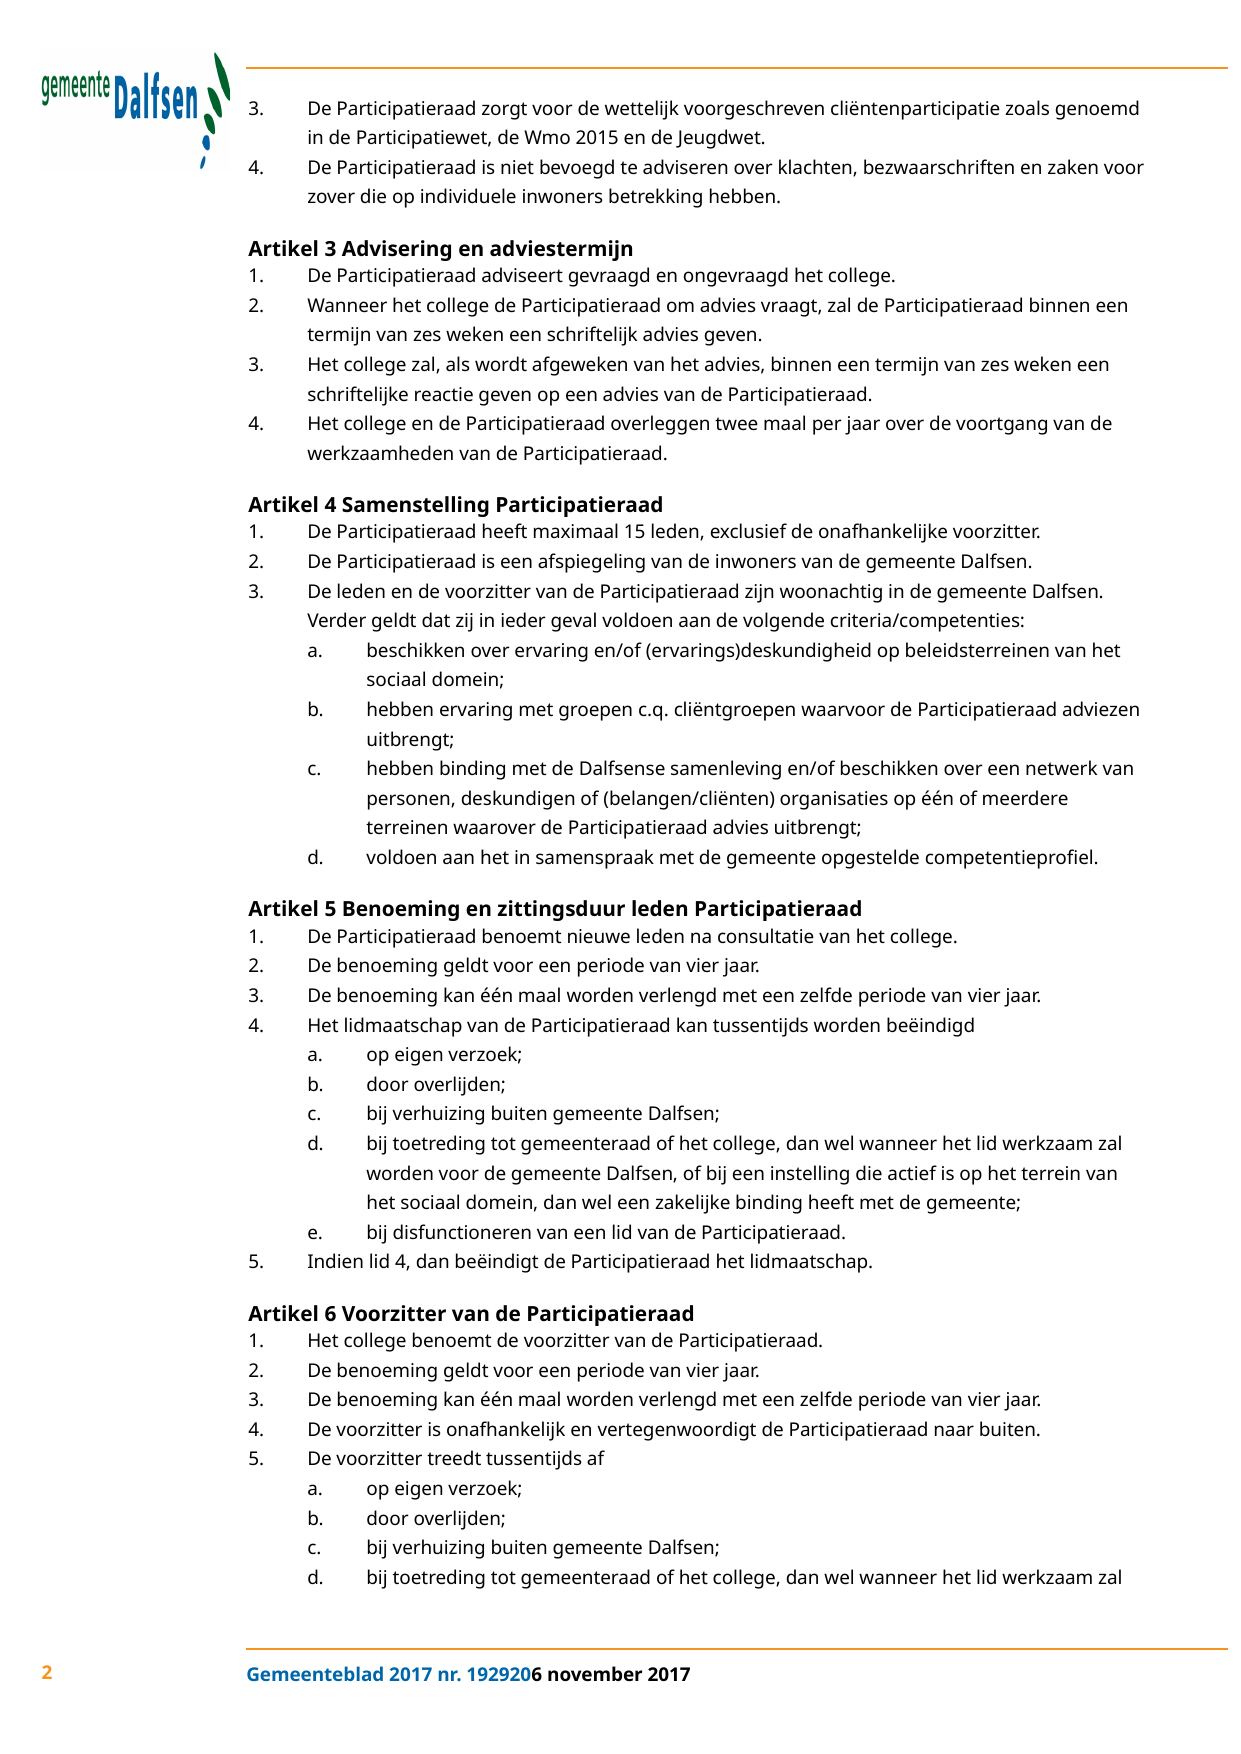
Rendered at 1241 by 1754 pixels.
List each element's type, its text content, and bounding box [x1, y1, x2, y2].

list Indien lid 4, dan beëindigt de Participatieraad het lidmaatschap. [248, 1248, 1152, 1274]
list Het lidmaatschap van de Participatieraad kan tussentijds worden beëindigd [248, 1012, 1152, 1037]
list De Participatieraad adviseert gevraagd en ongevraagd het college. [248, 262, 1152, 288]
list bij toetreding tot gemeenteraad of het college, dan wel wanneer het lid werkzaam zal [307, 1564, 1152, 1590]
picture [41, 47, 231, 172]
list op eigen verzoek; [307, 1041, 1152, 1067]
list De benoeming geldt voor een periode van vier jaar. [248, 1357, 1152, 1383]
list hebben binding met de Dalfsense samenleving en/of beschikken over een netwerk van personen, deskundigen of (belangen/cliënten) organisaties op één of meerdere terreinen waarover de Participatieraad advies uitbrengt; [307, 755, 1152, 840]
list De leden en de voorzitter van de Participatieraad zijn woonachtig in de gemeente Dalfsen. Verder geldt dat zij in ieder geval voldoen aan de volgende criteria/competenties: [248, 578, 1152, 633]
list De Participatieraad heeft maximaal 15 leden, exclusief de onafhankelijke voorzitter. [248, 519, 1152, 544]
text Artikel 3 Advisering en adviestermijn [248, 234, 1152, 262]
list De voorzitter treedt tussentijds af [248, 1446, 1152, 1471]
list De voorzitter is onafhankelijk en vertegenwoordigt de Participatieraad naar buiten. [248, 1416, 1152, 1442]
list Het college benoemt de voorzitter van de Participatieraad. [248, 1327, 1152, 1353]
list De benoeming kan één maal worden verlengd met een zelfde periode van vier jaar. [248, 1386, 1152, 1412]
list Wanneer het college de Participatieraad om advies vraagt, zal de Participatieraad binnen een termijn van zes weken een schriftelijk advies geven. [248, 292, 1152, 347]
list door overlijden; [307, 1071, 1152, 1097]
list door overlijden; [307, 1505, 1152, 1531]
list De Participatieraad zorgt voor de wettelijk voorgeschreven cliëntenparticipatie zoals genoemd in de Participatiewet, de Wmo 2015 en de Jeugdwet. [248, 95, 1152, 150]
list beschikken over ervaring en/of (ervarings)deskundigheid op beleidsterreinen van het sociaal domein; [307, 637, 1152, 692]
list op eigen verzoek; [307, 1475, 1152, 1501]
list Het college zal, als wordt afgeweken van het advies, binnen een termijn van zes weken een schriftelijke reactie geven op een advies van de Participatieraad. [248, 351, 1152, 406]
list bij verhuizing buiten gemeente Dalfsen; [307, 1534, 1152, 1560]
list voldoen aan het in samenspraak met de gemeente opgestelde competentieprofiel. [307, 844, 1152, 870]
text Artikel 4 Samenstelling Participatieraad [248, 490, 1152, 519]
text Artikel 6 Voorzitter van de Participatieraad [248, 1299, 1152, 1327]
list bij verhuizing buiten gemeente Dalfsen; [307, 1101, 1152, 1126]
list De benoeming geldt voor een periode van vier jaar. [248, 953, 1152, 978]
list bij toetreding tot gemeenteraad of het college, dan wel wanneer het lid werkzaam zal worden voor de gemeente Dalfsen, of bij een instelling die actief is op het terrein van het sociaal domein, dan wel een zakelijke binding heeft met de gemeente; [307, 1130, 1152, 1215]
list De Participatieraad benoemt nieuwe leden na consultatie van het college. [248, 923, 1152, 949]
list Het college en de Participatieraad overleggen twee maal per jaar over de voortgang van de werkzaamheden van de Participatieraad. [248, 410, 1152, 466]
list De Participatieraad is niet bevoegd te adviseren over klachten, bezwaarschriften en zaken voor zover die op individuele inwoners betrekking hebben. [248, 154, 1152, 209]
list De Participatieraad is een afspiegeling van de inwoners van de gemeente Dalfsen. [248, 548, 1152, 574]
list hebben ervaring met groepen c.q. cliëntgroepen waarvoor de Participatieraad adviezen uitbrengt; [307, 696, 1152, 752]
text Artikel 5 Benoeming en zittingsduur leden Participatieraad [248, 894, 1152, 923]
list De benoeming kan één maal worden verlengd met een zelfde periode van vier jaar. [248, 982, 1152, 1008]
list bij disfunctioneren van een lid van de Participatieraad. [307, 1219, 1152, 1244]
